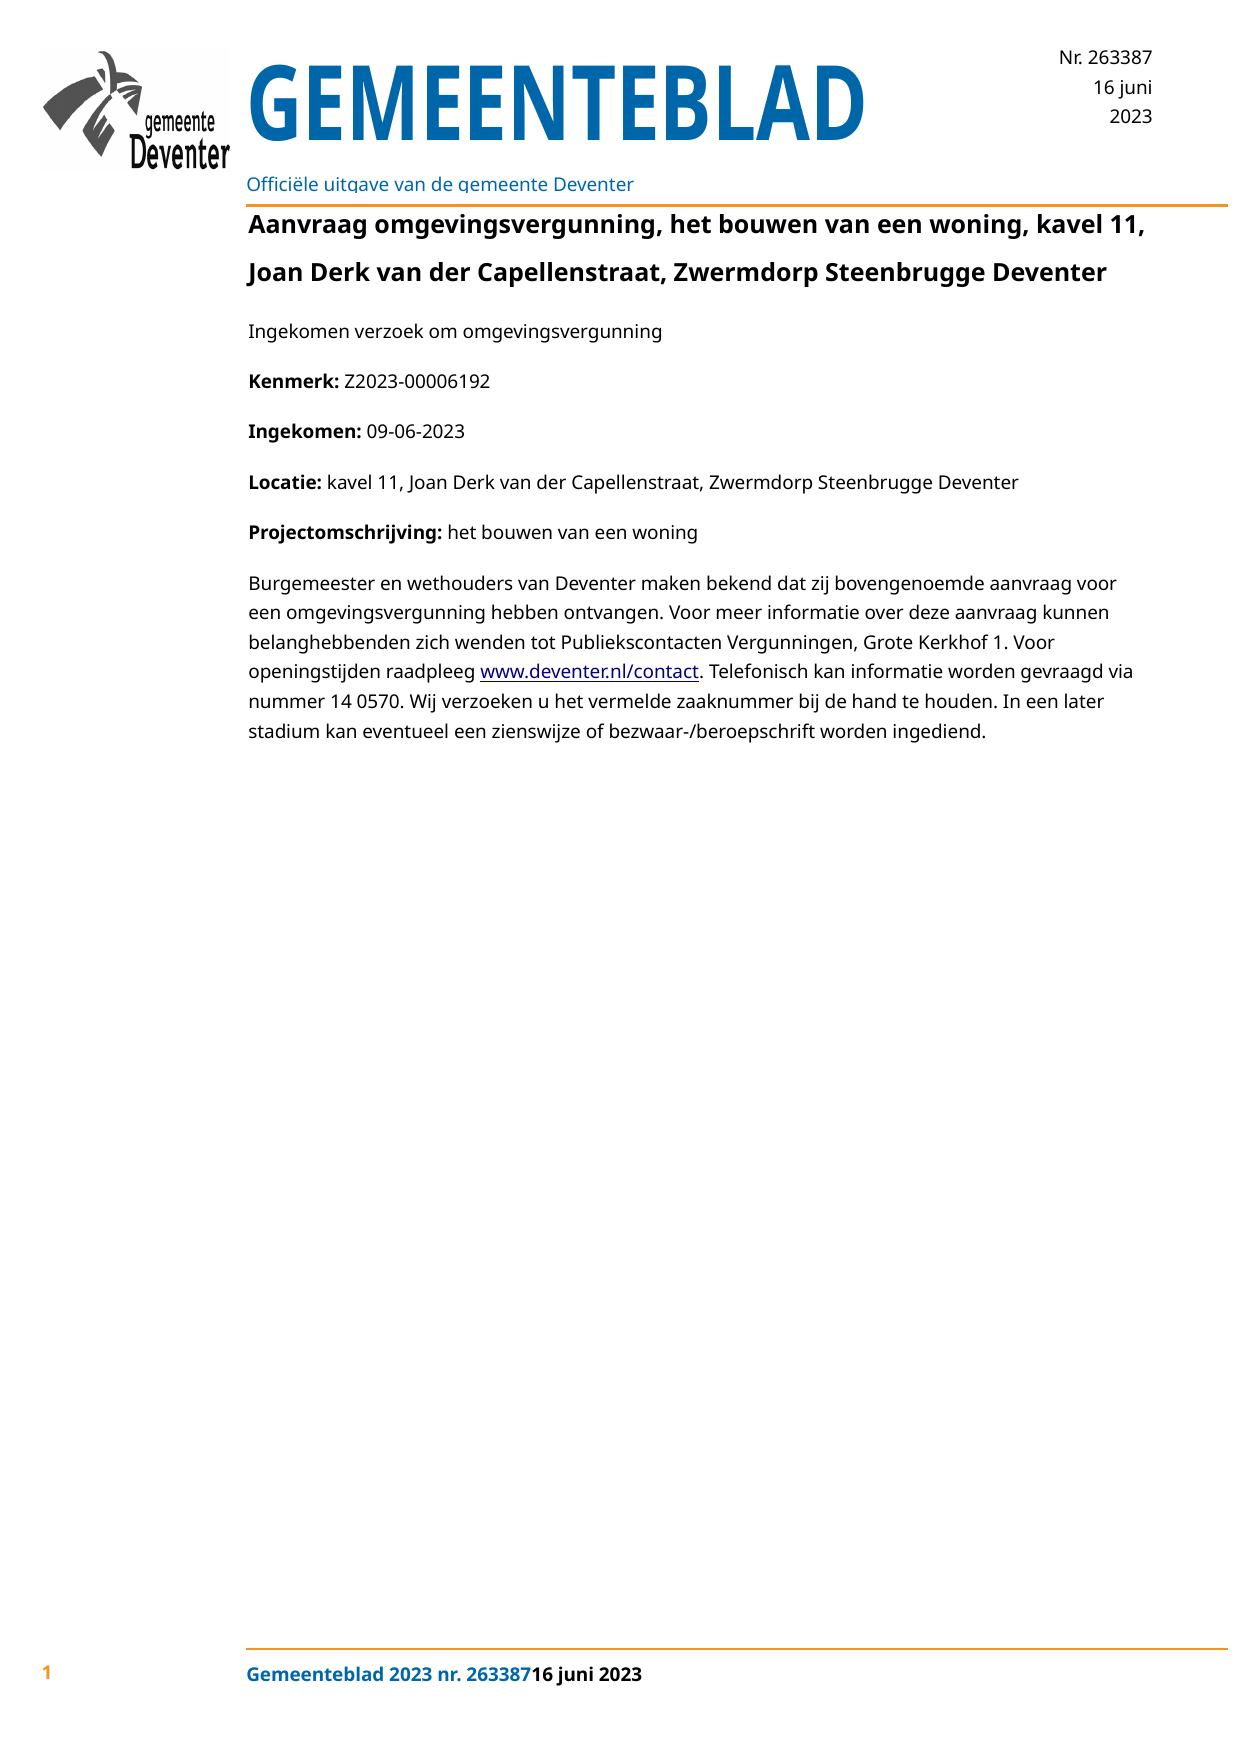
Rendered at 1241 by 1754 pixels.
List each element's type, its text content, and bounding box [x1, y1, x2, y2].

text Kenmerk: Z2023-00006192 [248, 368, 1152, 394]
text Locatie: kavel 11, Joan Derk van der Capellenstraat, Zwermdorp Steenbrugge Deventer [248, 469, 1152, 495]
text Burgemeester en wethouders van Deventer maken bekend dat zij bovengenoemde aanvraag voor een omgevingsvergunning hebben ontvangen. Voor meer informatie over deze aanvraag kunnen belanghebbenden zich wenden tot Publiekscontacten Vergunningen, Grote Kerkhof 1. Voor openingstijden raadpleeg www.deventer.nl/contact. Telefonisch kan informatie worden gevraagd via nummer 14 0570. Wij verzoeken u het vermelde zaaknummer bij de hand te houden. In een later stadium kan eventueel een zienswijze of bezwaar-/beroepschrift worden ingediend. [248, 570, 1152, 744]
text Projectomschrijving: het bouwen van een woning [248, 519, 1152, 545]
text Ingekomen: 09-06-2023 [248, 419, 1152, 444]
text Ingekomen verzoek om omgevingsvergunning [248, 318, 1152, 344]
picture [41, 47, 231, 172]
text Aanvraag omgevingsvergunning, het bouwen van een woning, kavel 11, Joan Derk van der Capellenstraat, Zwermdorp Steenbrugge Deventer [248, 207, 1152, 288]
